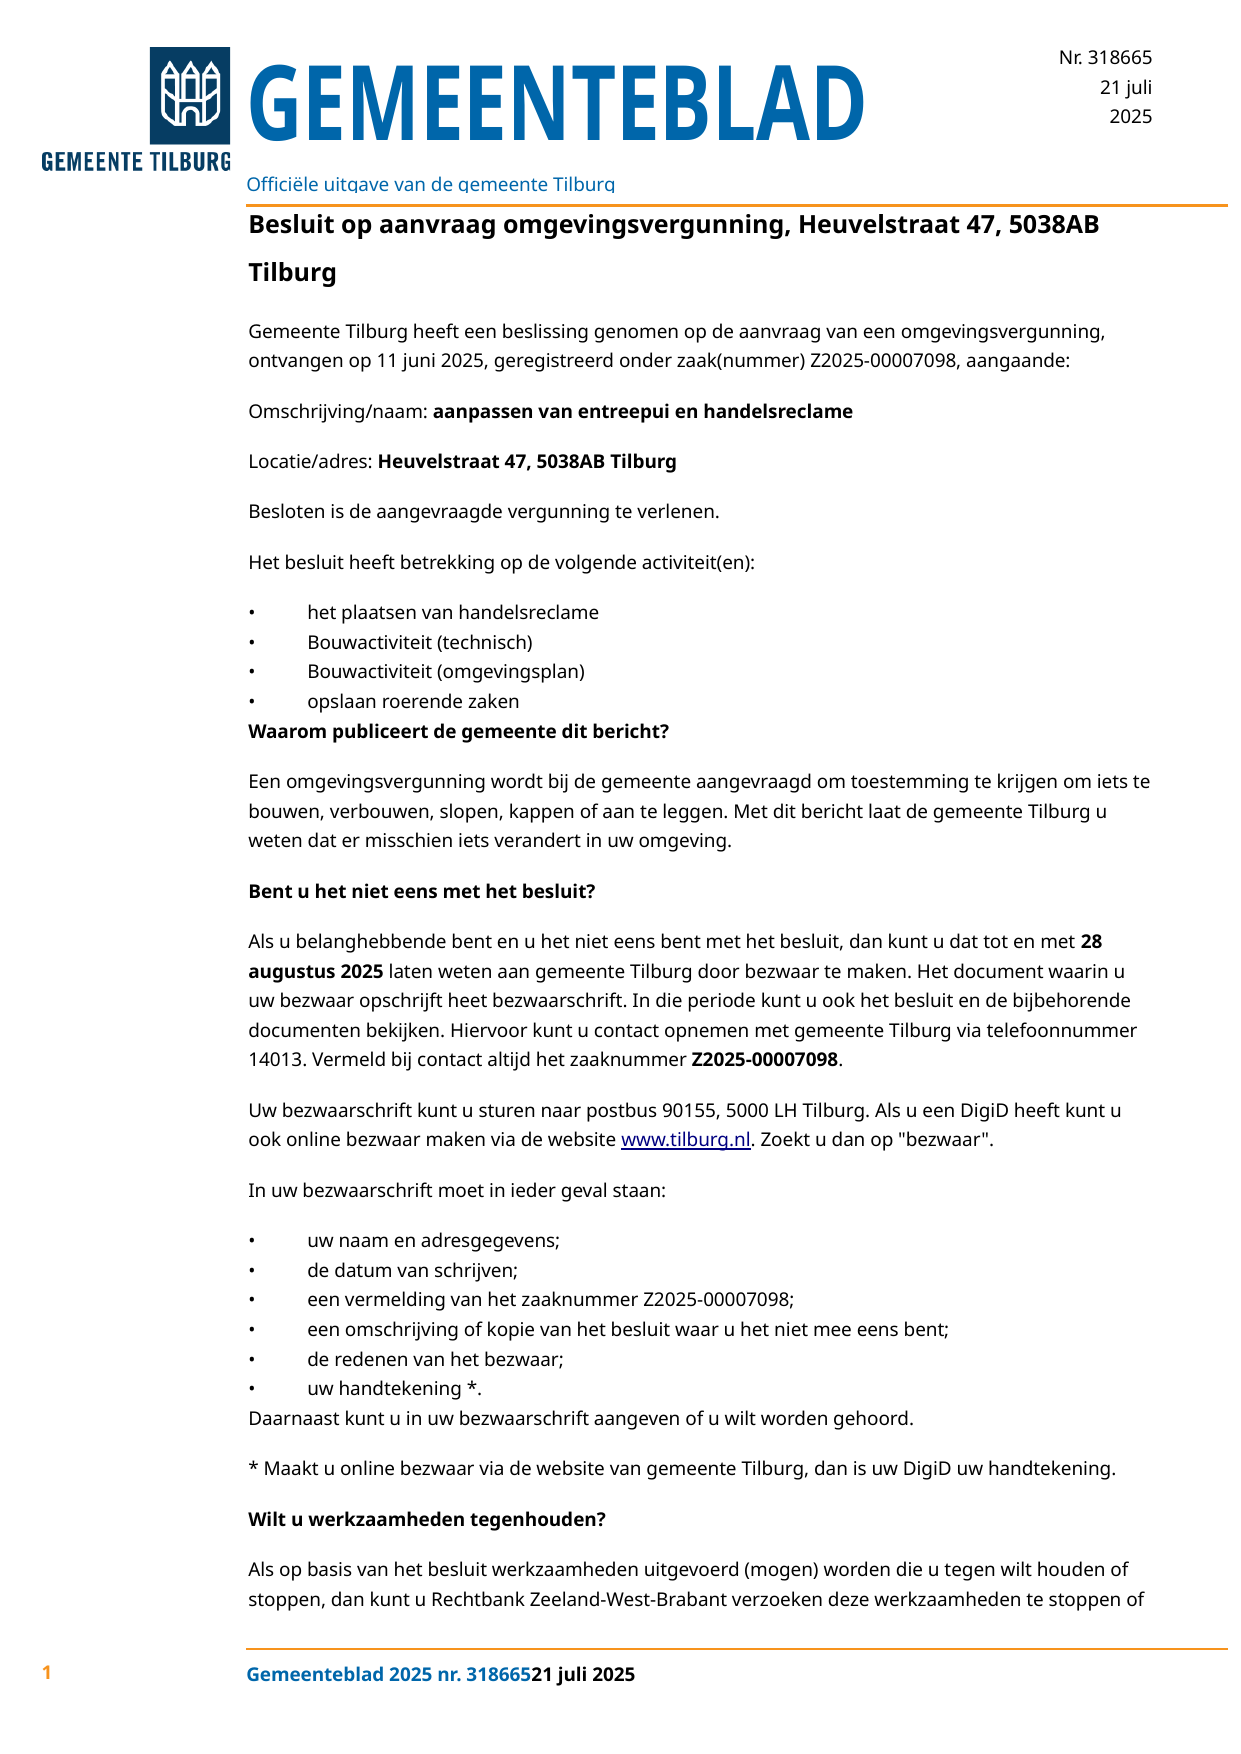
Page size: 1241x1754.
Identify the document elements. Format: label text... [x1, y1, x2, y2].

text In uw bezwaarschrift moet in ieder geval staan: [248, 1177, 1152, 1203]
text Als u belanghebbende bent en u het niet eens bent met het besluit, dan kunt u dat tot en met 28 augustus 2025 laten weten aan gemeente Tilburg door bezwaar te maken. Het document waarin u uw bezwaar opschrijft heet bezwaarschrift. In die periode kunt u ook het besluit en de bijbehorende documenten bekijken. Hiervoor kunt u contact opnemen met gemeente Tilburg via telefoonnummer 14013. Vermeld bij contact altijd het zaaknummer Z2025-00007098. [248, 928, 1152, 1072]
text Besloten is de aangevraagde vergunning te verlenen. [248, 499, 1152, 524]
picture [41, 47, 231, 172]
list het plaatsen van handelsreclame [248, 599, 1152, 625]
list de redenen van het bezwaar; [248, 1346, 1152, 1372]
text Omschrijving/naam: aanpassen van entreepui en handelsreclame [248, 398, 1152, 424]
list de datum van schrijven; [248, 1257, 1152, 1283]
list een omschrijving of kopie van het besluit waar u het niet mee eens bent; [248, 1316, 1152, 1342]
text Besluit op aanvraag omgevingsvergunning, Heuvelstraat 47, 5038AB Tilburg [248, 207, 1152, 288]
list een vermelding van het zaaknummer Z2025-00007098; [248, 1287, 1152, 1312]
text Het besluit heeft betrekking op de volgende activiteit(en): [248, 549, 1152, 575]
list Bouwactiviteit (technisch) [248, 629, 1152, 655]
list uw handtekening *. [248, 1375, 1152, 1401]
text Een omgevingsvergunning wordt bij de gemeente aangevraagd om toestemming te krijgen om iets te bouwen, verbouwen, slopen, kappen of aan te leggen. Met dit bericht laat de gemeente Tilburg u weten dat er misschien iets verandert in uw omgeving. [248, 768, 1152, 853]
list opslaan roerende zaken [248, 688, 1152, 714]
text Waarom publiceert de gemeente dit bericht? [248, 718, 1152, 744]
text Als op basis van het besluit werkzaamheden uitgevoerd (mogen) worden die u tegen wilt houden of stoppen, dan kunt u Rechtbank Zeeland-West-Brabant verzoeken deze werkzaamheden te stoppen of [248, 1556, 1152, 1612]
text Daarnaast kunt u in uw bezwaarschrift aangeven of u wilt worden gehoord. [248, 1405, 1152, 1431]
text Locatie/adres: Heuvelstraat 47, 5038AB Tilburg [248, 448, 1152, 474]
text Gemeente Tilburg heeft een beslissing genomen op de aanvraag van een omgevingsvergunning, ontvangen op 11 juni 2025, geregistreerd onder zaak(nummer) Z2025-00007098, aangaande: [248, 318, 1152, 373]
text Wilt u werkzaamheden tegenhouden? [248, 1506, 1152, 1532]
text Uw bezwaarschrift kunt u sturen naar postbus 90155, 5000 LH Tilburg. Als u een DigiD heeft kunt u ook online bezwaar maken via de website www.tilburg.nl. Zoekt u dan op "bezwaar". [248, 1097, 1152, 1152]
text Bent u het niet eens met het besluit? [248, 878, 1152, 904]
list Bouwactiviteit (omgevingsplan) [248, 659, 1152, 684]
text * Maakt u online bezwaar via de website van gemeente Tilburg, dan is uw DigiD uw handtekening. [248, 1455, 1152, 1481]
list uw naam en adresgegevens; [248, 1227, 1152, 1253]
